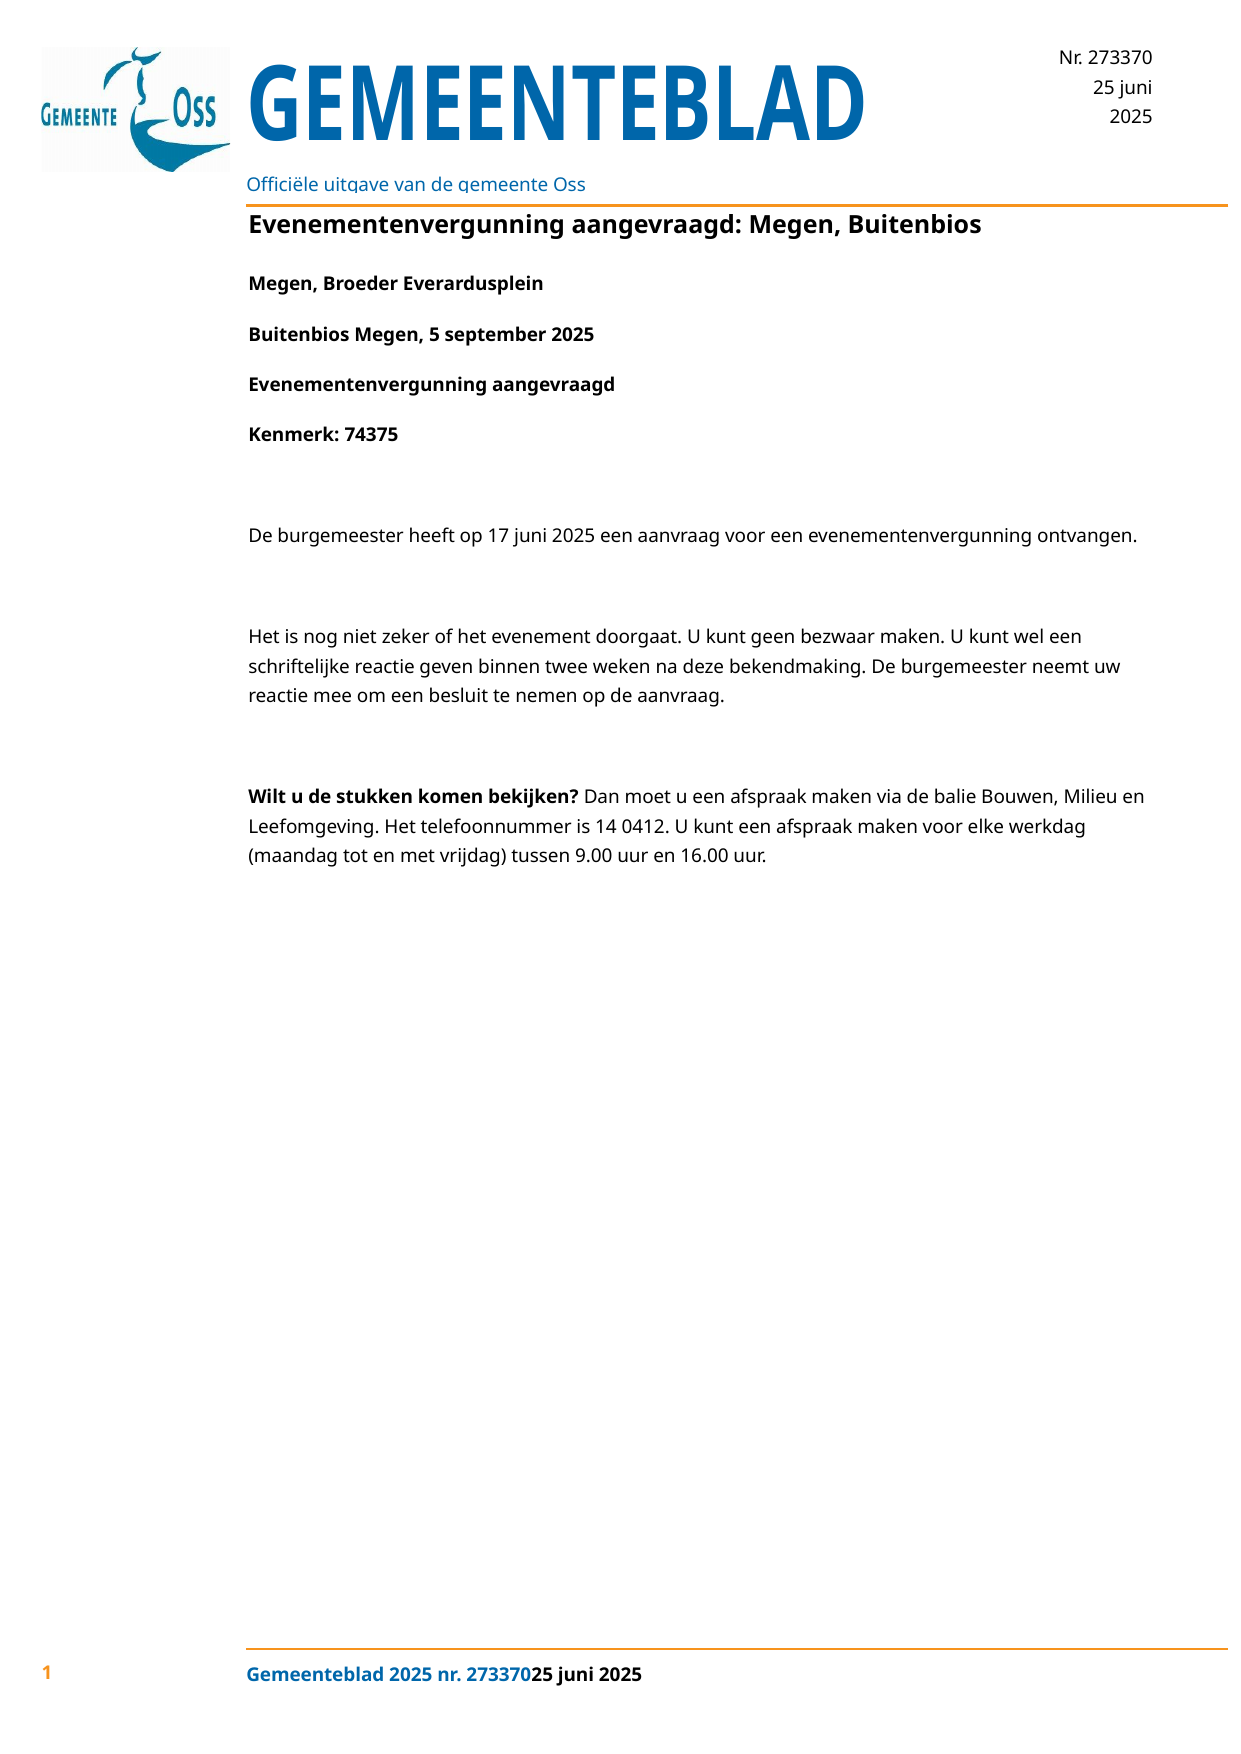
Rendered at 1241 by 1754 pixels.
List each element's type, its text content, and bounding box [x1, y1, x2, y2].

text Evenementenvergunning aangevraagd: Megen, Buitenbios [248, 207, 1152, 241]
picture [41, 47, 231, 172]
text Buitenbios Megen, 5 september 2025 [248, 321, 1152, 346]
text Evenementenvergunning aangevraagd [248, 371, 1152, 397]
text Het is nog niet zeker of het evenement doorgaat. U kunt geen bezwaar maken. U kunt wel een schriftelijke reactie geven binnen twee weken na deze bekendmaking. De burgemeester neemt uw reactie mee om een besluit te nemen op de aanvraag. [248, 623, 1152, 708]
text Megen, Broeder Everardusplein [248, 270, 1152, 296]
text Kenmerk: 74375 [248, 422, 1152, 447]
text Wilt u de stukken komen bekijken? Dan moet u een afspraak maken via de balie Bouwen, Milieu en Leefomgeving. Het telefoonnummer is 14 0412. U kunt een afspraak maken voor elke werkdag (maandag tot en met vrijdag) tussen 9.00 uur en 16.00 uur. [248, 783, 1152, 868]
text De burgemeester heeft op 17 juni 2025 een aanvraag voor een evenementenvergunning ontvangen. [248, 522, 1152, 548]
